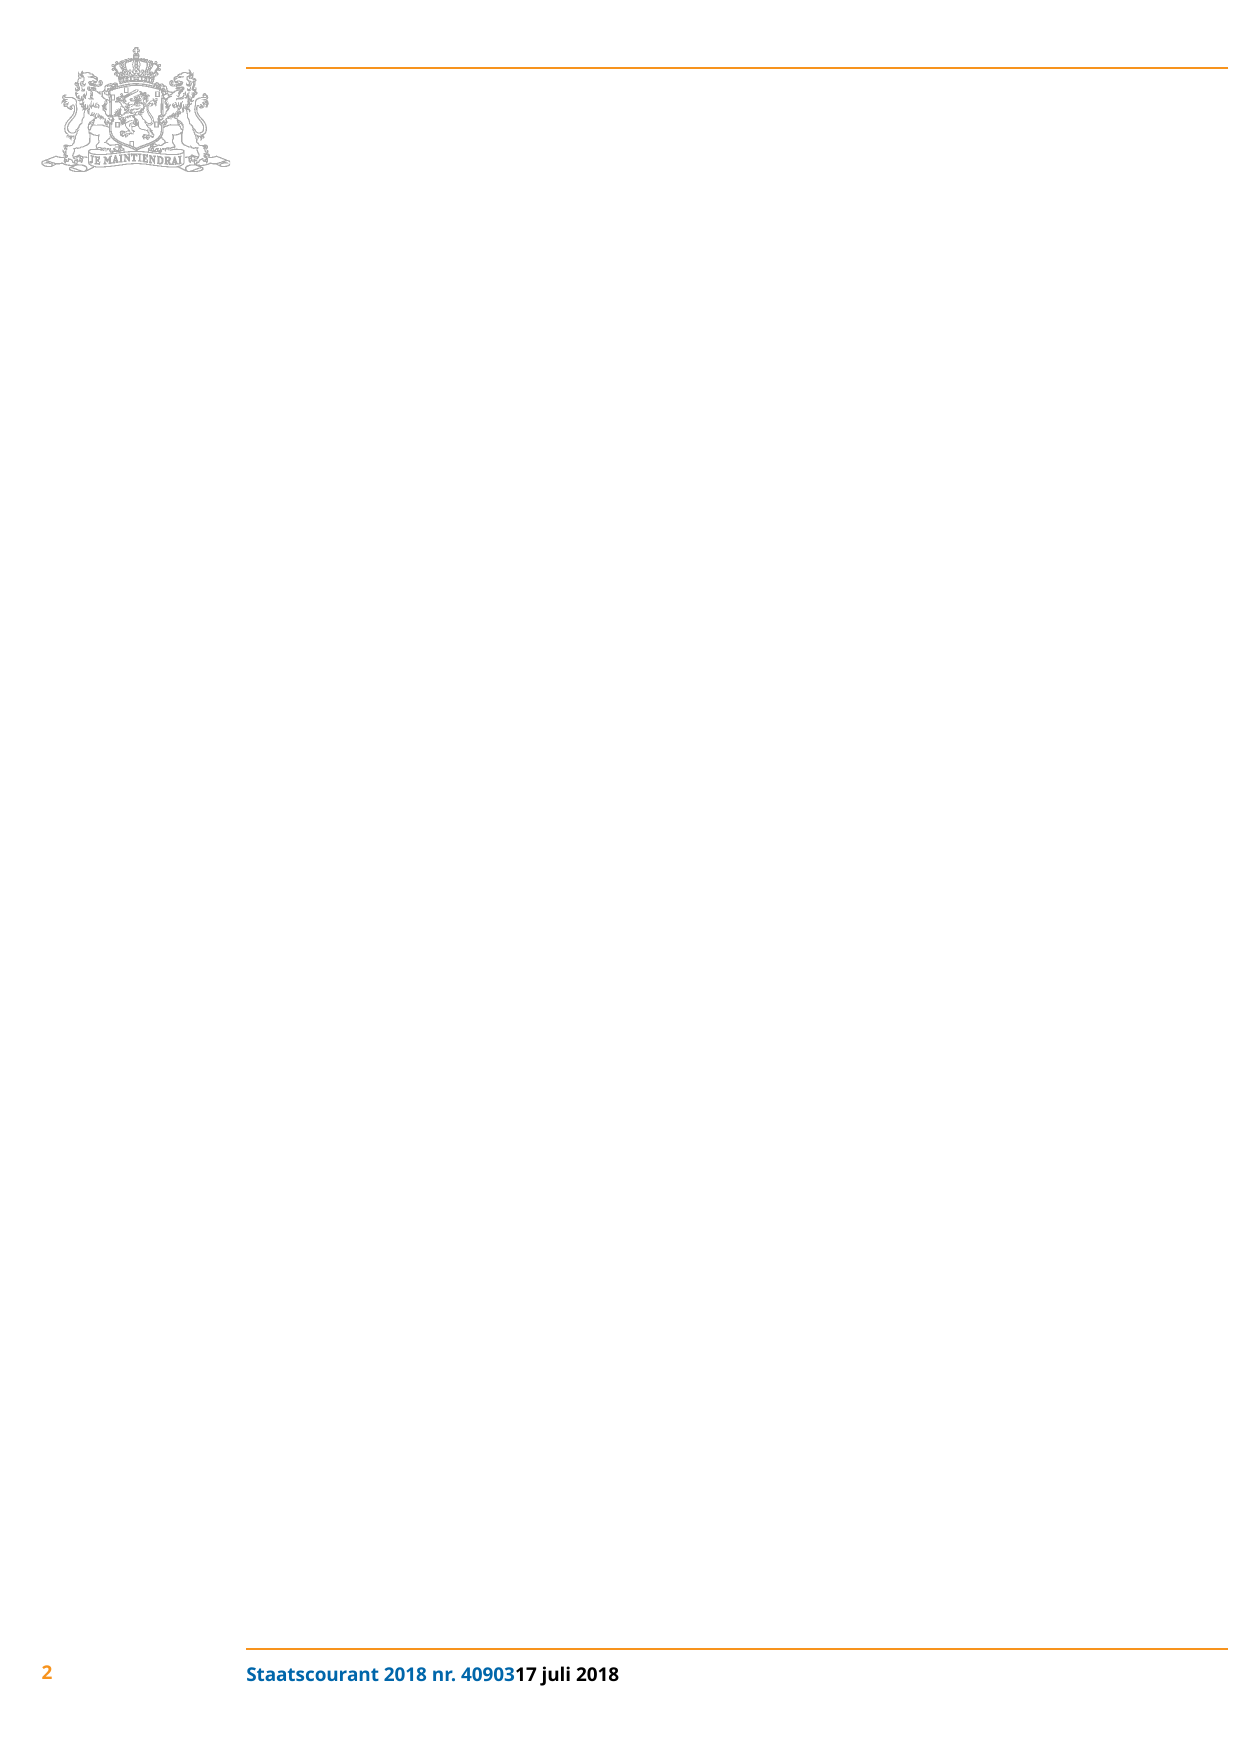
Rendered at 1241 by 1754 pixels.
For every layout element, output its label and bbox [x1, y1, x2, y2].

picture [41, 47, 231, 172]
